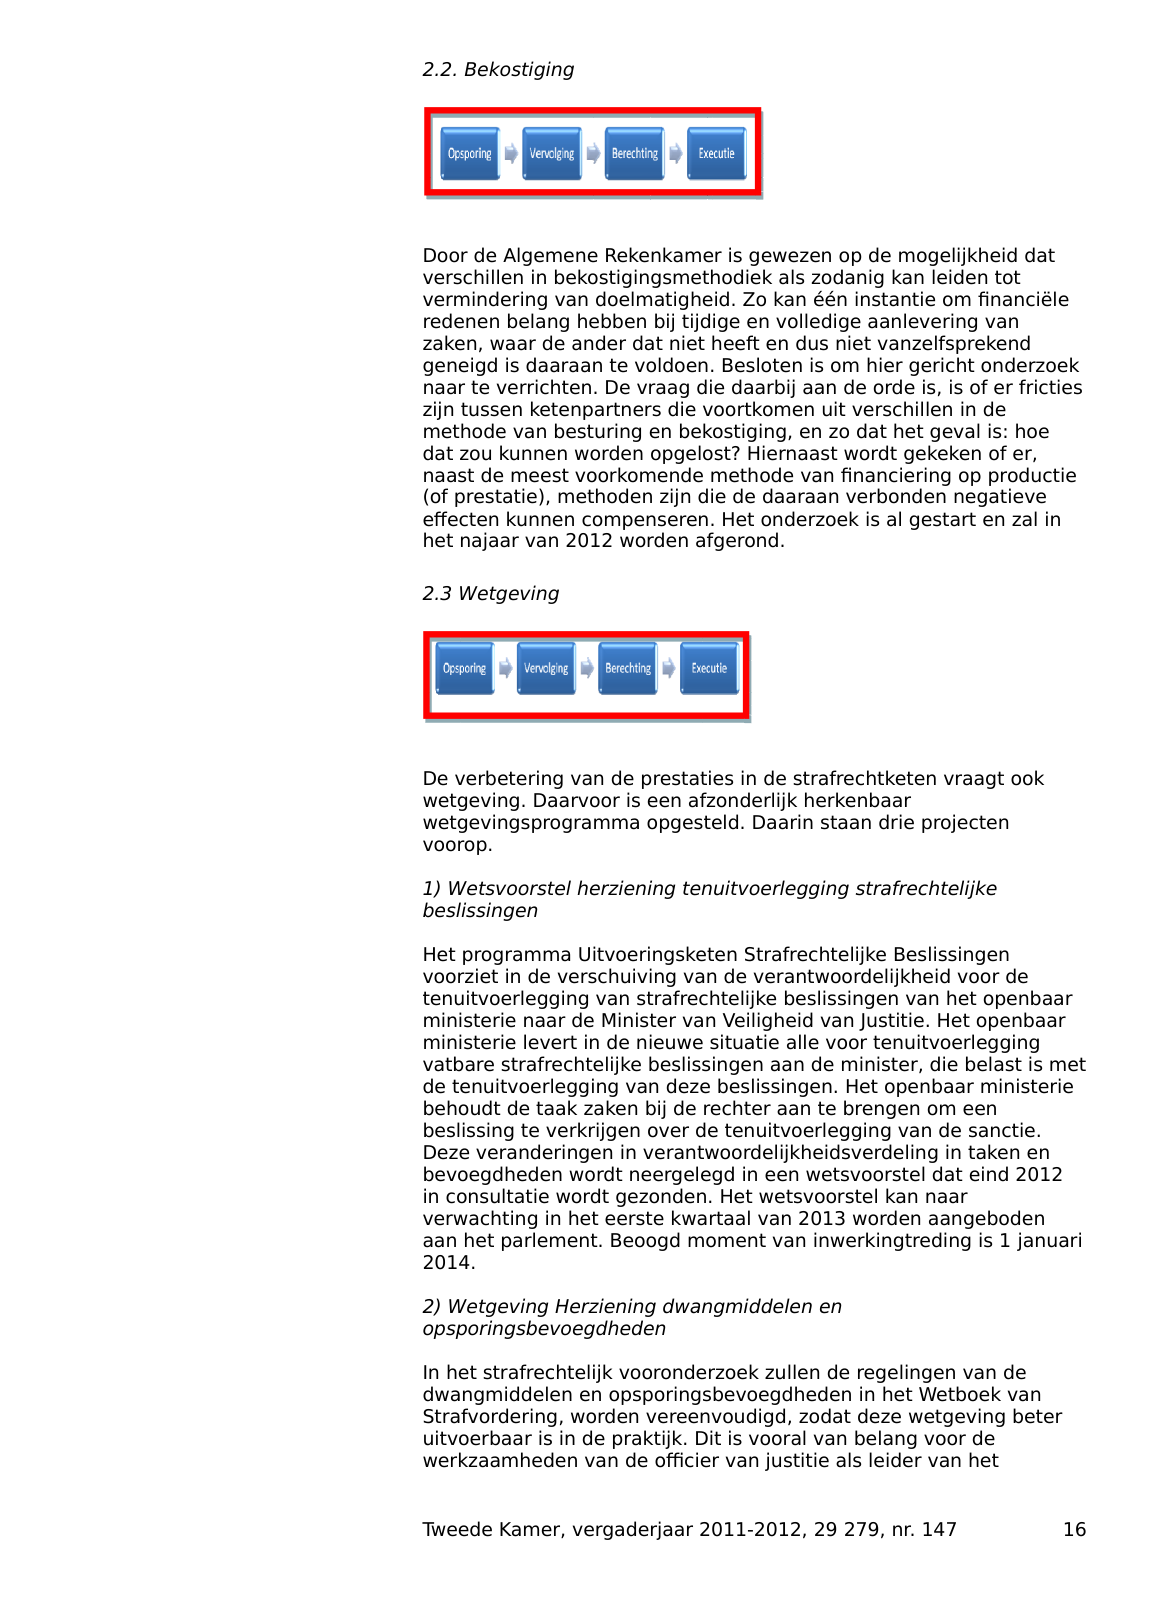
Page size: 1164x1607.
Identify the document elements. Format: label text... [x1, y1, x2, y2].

text In het strafrechtelijk vooronderzoek zullen de regelingen van de dwangmiddelen en opsporingsbevoegdheden in het Wetboek van Strafvordering, worden vereenvoudigd, zodat deze wetgeving beter uitvoerbaar is in de praktijk. Dit is vooral van belang voor de werkzaamheden van de officier van justitie als leider van het [422, 1362, 1087, 1472]
subtitle 2) Wetgeving Herziening dwangmiddelen en opsporingsbevoegdheden [422, 1296, 1087, 1340]
text Door de Algemene Rekenkamer is gewezen op de mogelijkheid dat verschillen in bekostigingsmethodiek als zodanig kan leiden tot vermindering van doelmatigheid. Zo kan één instantie om financiële redenen belang hebben bij tijdige en volledige aanlevering van zaken, waar de ander dat niet heeft en dus niet vanzelfsprekend geneigd is daaraan te voldoen. Besloten is om hier gericht onderzoek naar te verrichten. De vraag die daarbij aan de orde is, is of er fricties zijn tussen ketenpartners die voortkomen uit verschillen in de methode van besturing en bekostiging, en zo dat het geval is: hoe dat zou kunnen worden opgelost? Hiernaast wordt gekeken of er, naast de meest voorkomende methode van financiering op productie (of prestatie), methoden zijn die de daaraan verbonden negatieve effecten kunnen compenseren. Het onderzoek is al gestart en zal in het najaar van 2012 worden afgerond. [422, 245, 1087, 552]
picture [422, 106, 765, 201]
subtitle 2.3 Wetgeving [422, 582, 1087, 604]
text Het programma Uitvoeringsketen Strafrechtelijke Beslissingen voorziet in de verschuiving van de verantwoordelijkheid voor de tenuitvoerlegging van strafrechtelijke beslissingen van het openbaar ministerie naar de Minister van Veiligheid van Justitie. Het openbaar ministerie levert in de nieuwe situatie alle voor tenuitvoerlegging vatbare strafrechtelijke beslissingen aan de minister, die belast is met de tenuitvoerlegging van deze beslissingen. Het openbaar ministerie behoudt de taak zaken bij de rechter aan te brengen om een beslissing te verkrijgen over de tenuitvoerlegging van de sanctie. Deze veranderingen in verantwoordelijkheidsverdeling in taken en bevoegdheden wordt neergelegd in een wetsvoorstel dat eind 2012 in consultatie wordt gezonden. Het wetsvoorstel kan naar verwachting in het eerste kwartaal van 2013 worden aangeboden aan het parlement. Beoogd moment van inwerkingtreding is 1 januari 2014. [422, 944, 1087, 1274]
subtitle 1) Wetsvoorstel herziening tenuitvoerlegging strafrechtelijke beslissingen [422, 878, 1087, 922]
picture [422, 629, 753, 724]
text De verbetering van de prestaties in de strafrechtketen vraagt ook wetgeving. Daarvoor is een afzonderlijk herkenbaar wetgevingsprogramma opgesteld. Daarin staan drie projecten voorop. [422, 768, 1087, 856]
subtitle 2.2. Bekostiging [422, 59, 1087, 81]
